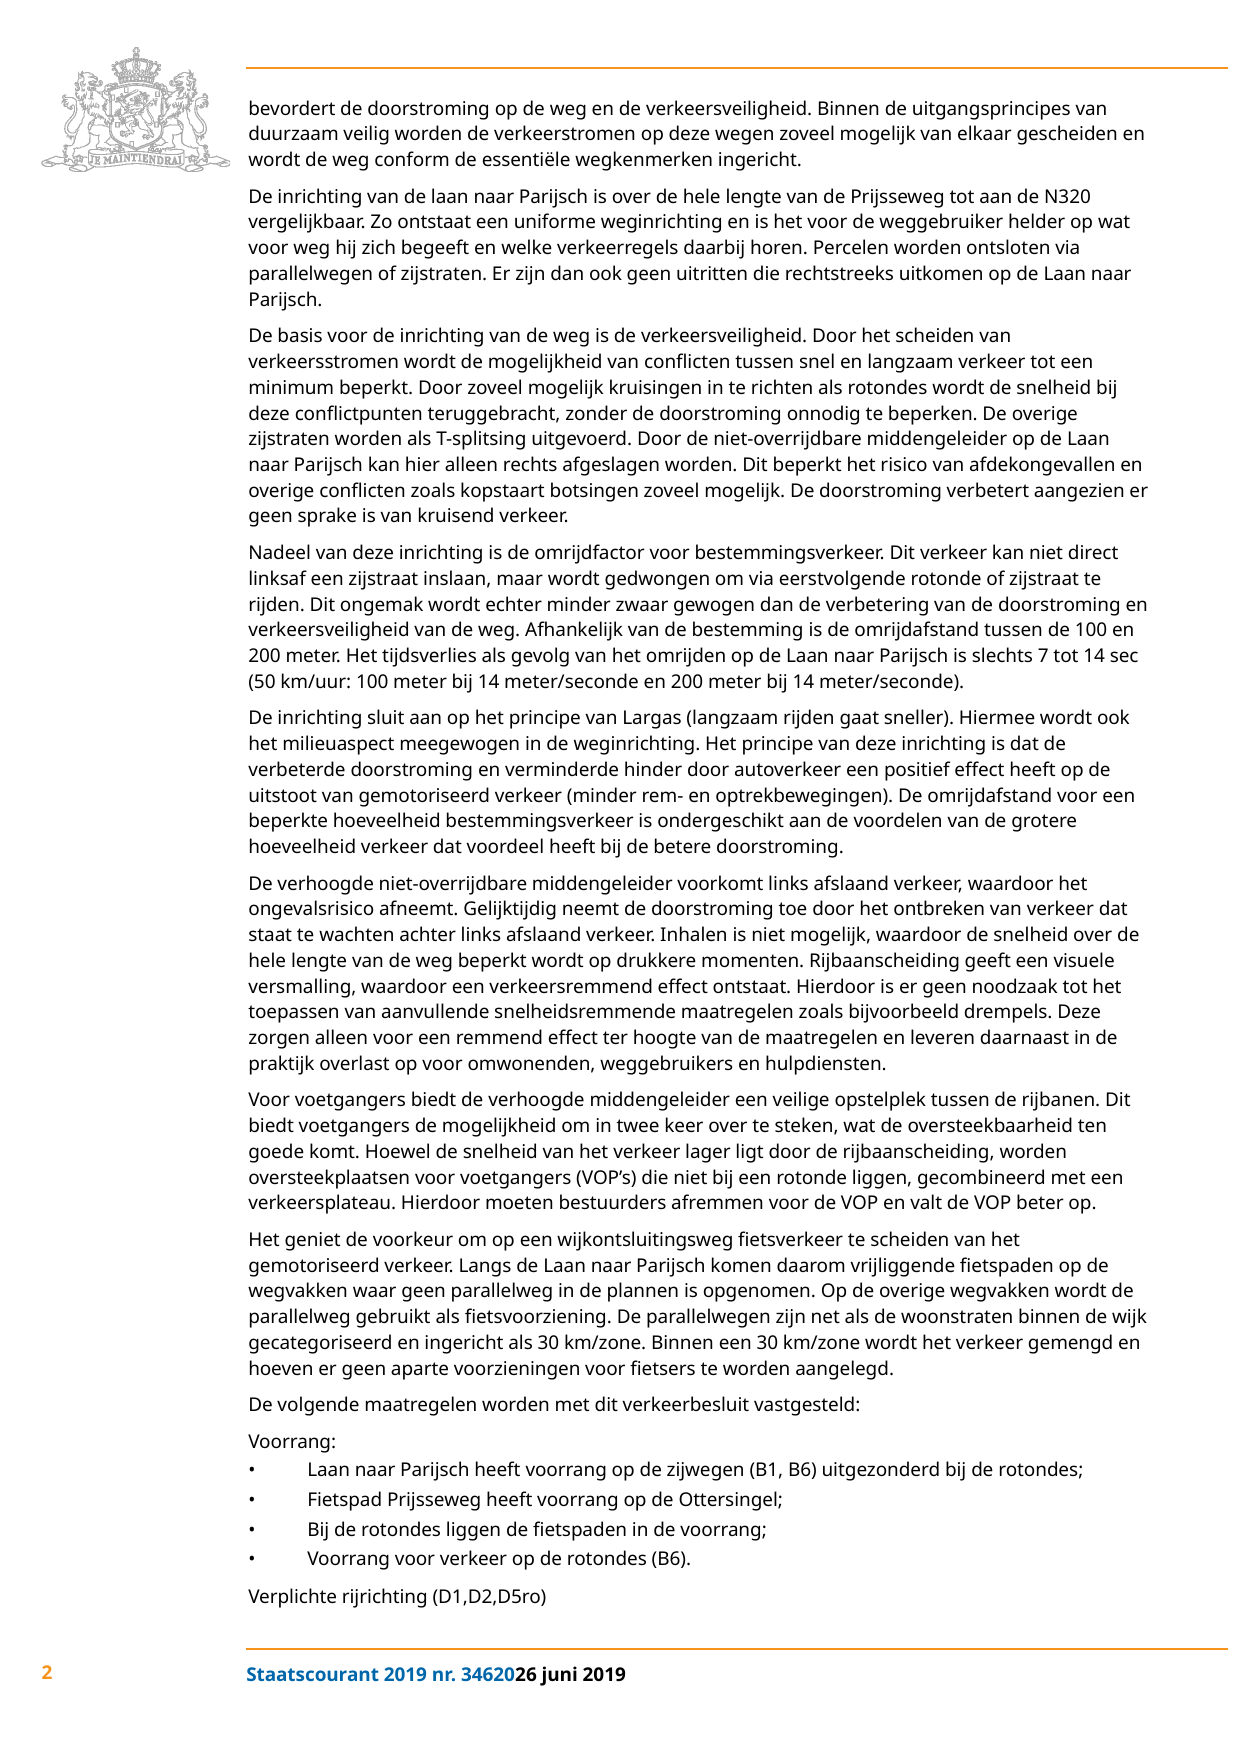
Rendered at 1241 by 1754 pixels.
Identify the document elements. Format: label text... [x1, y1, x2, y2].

text bevordert de doorstroming op de weg en de verkeersveiligheid. Binnen de uitgangsprincipes van duurzaam veilig worden de verkeerstromen op deze wegen zoveel mogelijk van elkaar gescheiden en wordt de weg conform de essentiële wegkenmerken ingericht. [248, 95, 1152, 172]
picture [41, 47, 231, 172]
text De basis voor de inrichting van de weg is de verkeersveiligheid. Door het scheiden van verkeersstromen wordt de mogelijkheid van conflicten tussen snel en langzaam verkeer tot een minimum beperkt. Door zoveel mogelijk kruisingen in te richten als rotondes wordt de snelheid bij deze conflictpunten teruggebracht, zonder de doorstroming onnodig te beperken. De overige zijstraten worden als T-splitsing uitgevoerd. Door de niet-overrijdbare middengeleider op de Laan naar Parijsch kan hier alleen rechts afgeslagen worden. Dit beperkt het risico van afdekongevallen en overige conflicten zoals kopstaart botsingen zoveel mogelijk. De doorstroming verbetert aangezien er geen sprake is van kruisend verkeer. [248, 322, 1152, 528]
list Bij de rotondes liggen de fietspaden in de voorrang; [248, 1516, 1152, 1541]
list Laan naar Parijsch heeft voorrang op de zijwegen (B1, B6) uitgezonderd bij de rotondes; [248, 1457, 1152, 1482]
list Voorrang voor verkeer op de rotondes (B6). [248, 1545, 1152, 1571]
text De volgende maatregelen worden met dit verkeerbesluit vastgesteld: [248, 1392, 1152, 1417]
text De inrichting sluit aan op het principe van Largas (langzaam rijden gaat sneller). Hiermee wordt ook het milieuaspect meegewogen in de weginrichting. Het principe van deze inrichting is dat de verbeterde doorstroming en verminderde hinder door autoverkeer een positief effect heeft op de uitstoot van gemotoriseerd verkeer (minder rem- en optrekbewegingen). De omrijdafstand voor een beperkte hoeveelheid bestemmingsverkeer is ondergeschikt aan de voordelen van de grotere hoeveelheid verkeer dat voordeel heeft bij de betere doorstroming. [248, 704, 1152, 859]
text De verhoogde niet-overrijdbare middengeleider voorkomt links afslaand verkeer, waardoor het ongevalsrisico afneemt. Gelijktijdig neemt de doorstroming toe door het ontbreken van verkeer dat staat te wachten achter links afslaand verkeer. Inhalen is niet mogelijk, waardoor de snelheid over de hele lengte van de weg beperkt wordt op drukkere momenten. Rijbaanscheiding geeft een visuele versmalling, waardoor een verkeersremmend effect ontstaat. Hierdoor is er geen noodzaak tot het toepassen van aanvullende snelheidsremmende maatregelen zoals bijvoorbeeld drempels. Deze zorgen alleen voor een remmend effect ter hoogte van de maatregelen en leveren daarnaast in de praktijk overlast op voor omwonenden, weggebruikers en hulpdiensten. [248, 870, 1152, 1076]
text Voor voetgangers biedt de verhoogde middengeleider een veilige opstelplek tussen de rijbanen. Dit biedt voetgangers de mogelijkheid om in twee keer over te steken, wat de oversteekbaarheid ten goede komt. Hoewel de snelheid van het verkeer lager ligt door de rijbaanscheiding, worden oversteekplaatsen voor voetgangers (VOP’s) die niet bij een rotonde liggen, gecombineerd met een verkeersplateau. Hierdoor moeten bestuurders afremmen voor de VOP en valt de VOP beter op. [248, 1087, 1152, 1215]
text Nadeel van deze inrichting is de omrijdfactor voor bestemmingsverkeer. Dit verkeer kan niet direct linksaf een zijstraat inslaan, maar wordt gedwongen om via eerstvolgende rotonde of zijstraat te rijden. Dit ongemak wordt echter minder zwaar gewogen dan de verbetering van de doorstroming en verkeersveiligheid van de weg. Afhankelijk van de bestemming is de omrijdafstand tussen de 100 en 200 meter. Het tijdsverlies als gevolg van het omrijden op de Laan naar Parijsch is slechts 7 tot 14 sec (50 km/uur: 100 meter bij 14 meter/seconde en 200 meter bij 14 meter/seconde). [248, 539, 1152, 694]
list Fietspad Prijsseweg heeft voorrang op de Ottersingel; [248, 1486, 1152, 1512]
text Het geniet de voorkeur om op een wijkontsluitingsweg fietsverkeer te scheiden van het gemotoriseerd verkeer. Langs de Laan naar Parijsch komen daarom vrijliggende fietspaden op de wegvakken waar geen parallelweg in de plannen is opgenomen. Op de overige wegvakken wordt de parallelweg gebruikt als fietsvoorziening. De parallelwegen zijn net als de woonstraten binnen de wijk gecategoriseerd en ingericht als 30 km/zone. Binnen een 30 km/zone wordt het verkeer gemengd en hoeven er geen aparte voorzieningen voor fietsers te worden aangelegd. [248, 1226, 1152, 1381]
text Voorrang: [248, 1428, 1152, 1454]
text Verplichte rijrichting (D1,D2,D5ro) [248, 1583, 1152, 1609]
text De inrichting van de laan naar Parijsch is over de hele lengte van de Prijsseweg tot aan de N320 vergelijkbaar. Zo ontstaat een uniforme weginrichting en is het voor de weggebruiker helder op wat voor weg hij zich begeeft en welke verkeerregels daarbij horen. Percelen worden ontsloten via parallelwegen of zijstraten. Er zijn dan ook geen uitritten die rechtstreeks uitkomen op de Laan naar Parijsch. [248, 183, 1152, 312]
